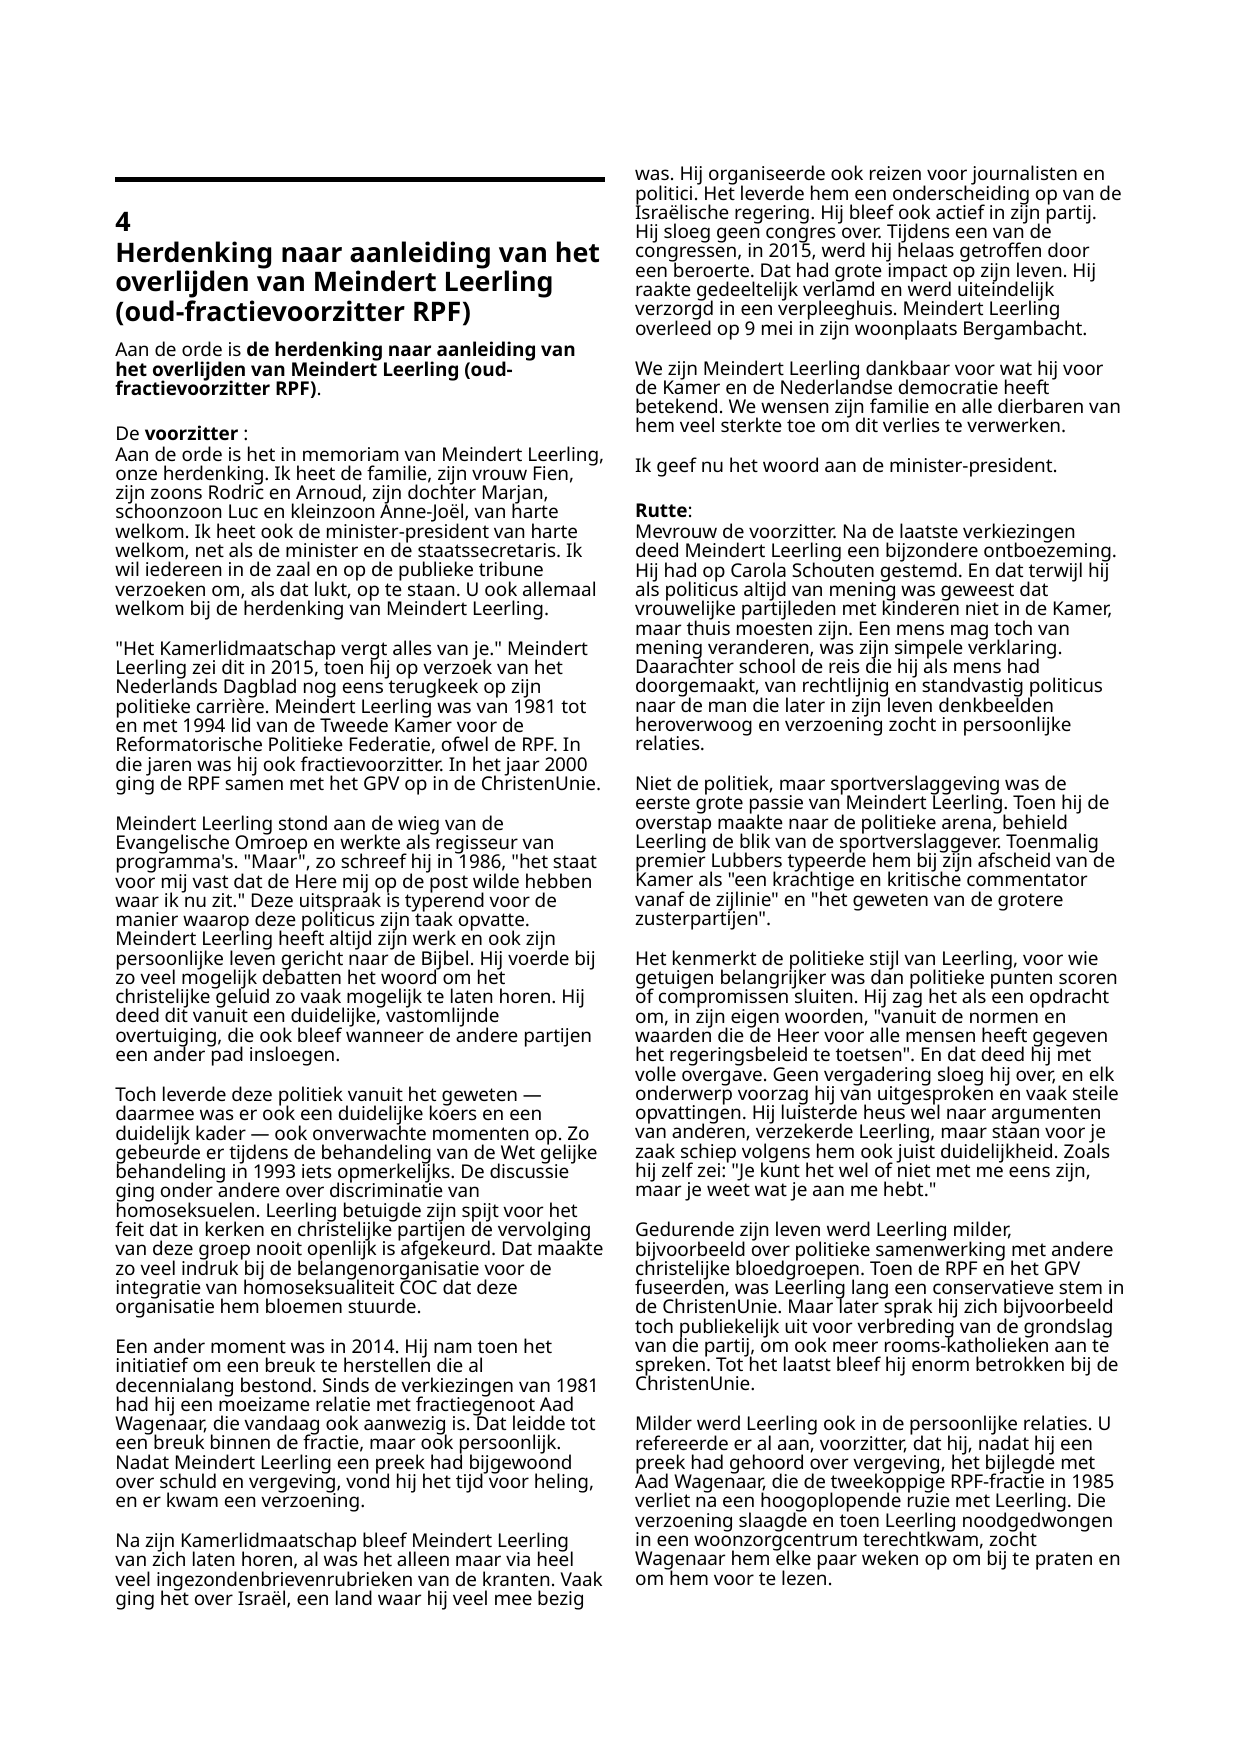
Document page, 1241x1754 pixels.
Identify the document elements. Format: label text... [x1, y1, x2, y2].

text Herdenking naar aanleiding van het overlijden van Meindert Leerling (oud-fractievoorzitter RPF) [115, 239, 605, 341]
text Mevrouw de voorzitter. Na de laatste verkiezingen deed Meindert Leerling een bijzondere ontboezeming. Hij had op Carola Schouten gestemd. En dat terwijl hij als politicus altijd van mening was geweest dat vrouwelijke partijleden met kinderen niet in de Kamer, maar thuis moesten zijn. Een mens mag toch van mening veranderen, was zijn simpele verklaring. Daarachter school de reis die hij als mens had doorgemaakt, van rechtlijnig en standvastig politicus naar de man die later in zijn leven denkbeelden heroverwoog en verzoening zocht in persoonlijke relaties. [635, 523, 1125, 754]
text Een ander moment was in 2014. Hij nam toen het initiatief om een breuk te herstellen die al decennialang bestond. Sinds de verkiezingen van 1981 had hij een moeizame relatie met fractiegenoot Aad Wagenaar, die vandaag ook aanwezig is. Dat leidde tot een breuk binnen de fractie, maar ook persoonlijk. Nadat Meindert Leerling een preek had bijgewoond over schuld en vergeving, vond hij het tijd voor heling, en er kwam een verzoening. [115, 1338, 605, 1511]
text Aan de orde is het in memoriam van Meindert Leerling, onze herdenking. Ik heet de familie, zijn vrouw Fien, zijn zoons Rodric en Arnoud, zijn dochter Marjan, schoonzoon Luc en kleinzoon Anne-Joël, van harte welkom. Ik heet ook de minister-president van harte welkom, net als de minister en de staatssecretaris. Ik wil iedereen in de zaal en op de publieke tribune verzoeken om, als dat lukt, op te staan. U ook allemaal welkom bij de herdenking van Meindert Leerling. [115, 446, 605, 619]
text was. Hij organiseerde ook reizen voor journalisten en politici. Het leverde hem een onderscheiding op van de Israëlische regering. Hij bleef ook actief in zijn partij. Hij sloeg geen congres over. Tijdens een van de congressen, in 2015, werd hij helaas getroffen door een beroerte. Dat had grote impact op zijn leven. Hij raakte gedeeltelijk verlamd en werd uiteindelijk verzorgd in een verpleeghuis. Meindert Leerling overleed op 9 mei in zijn woonplaats Bergambacht. [635, 165, 1125, 339]
text De voorzitter : [115, 420, 605, 446]
text 4 [115, 203, 605, 239]
text Gedurende zijn leven werd Leerling milder, bijvoorbeeld over politieke samenwerking met andere christelijke bloedgroepen. Toen de RPF en het GPV fuseerden, was Leerling lang een conservatieve stem in de ChristenUnie. Maar later sprak hij zich bijvoorbeeld toch publiekelijk uit voor verbreding van de grondslag van die partij, om ook meer rooms-katholieken aan te spreken. Tot het laatst bleef hij enorm betrokken bij de ChristenUnie. [635, 1221, 1125, 1395]
text Het kenmerkt de politieke stijl van Leerling, voor wie getuigen belangrijker was dan politieke punten scoren of compromissen sluiten. Hij zag het als een opdracht om, in zijn eigen woorden, "vanuit de normen en waarden die de Heer voor alle mensen heeft gegeven het regeringsbeleid te toetsen". En dat deed hij met volle overgave. Geen vergadering sloeg hij over, en elk onderwerp voorzag hij van uitgesproken en vaak steile opvattingen. Hij luisterde heus wel naar argumenten van anderen, verzekerde Leerling, maar staan voor je zaak schiep volgens hem ook juist duidelijkheid. Zoals hij zelf zei: "Je kunt het wel of niet met me eens zijn, maar je weet wat je aan me hebt." [635, 950, 1125, 1201]
text "Het Kamerlidmaatschap vergt alles van je." Meindert Leerling zei dit in 2015, toen hij op verzoek van het Nederlands Dagblad nog eens terugkeek op zijn politieke carrière. Meindert Leerling was van 1981 tot en met 1994 lid van de Tweede Kamer voor de Reformatorische Politieke Federatie, ofwel de RPF. In die jaren was hij ook fractievoorzitter. In het jaar 2000 ging de RPF samen met het GPV op in de ChristenUnie. [115, 640, 605, 794]
text Rutte: [635, 497, 1125, 523]
text Ik geef nu het woord aan de minister-president. [635, 457, 1125, 477]
text We zijn Meindert Leerling dankbaar voor wat hij voor de Kamer en de Nederlandse democratie heeft betekend. We wensen zijn familie en alle dierbaren van hem veel sterkte toe om dit verlies te verwerken. [635, 359, 1125, 437]
text Aan de orde is de herdenking naar aanleiding van het overlijden van Meindert Leerling (oud-fractievoorzitter RPF). [115, 341, 605, 399]
text Toch leverde deze politiek vanuit het geweten — daarmee was er ook een duidelijke koers en een duidelijk kader — ook onverwachte momenten op. Zo gebeurde er tijdens de behandeling van de Wet gelijke behandeling in 1993 iets opmerkelijks. De discussie ging onder andere over discriminatie van homoseksuelen. Leerling betuigde zijn spijt voor het feit dat in kerken en christelijke partijen de vervolging van deze groep nooit openlijk is afgekeurd. Dat maakte zo veel indruk bij de belangenorganisatie voor de integratie van homoseksualiteit COC dat deze organisatie hem bloemen stuurde. [115, 1086, 605, 1317]
text Niet de politiek, maar sportverslaggeving was de eerste grote passie van Meindert Leerling. Toen hij de overstap maakte naar de politieke arena, behield Leerling de blik van de sportverslaggever. Toenmalig premier Lubbers typeerde hem bij zijn afscheid van de Kamer als "een krachtige en kritische commentator vanaf de zijlinie" en "het geweten van de grotere zusterpartijen". [635, 775, 1125, 929]
text Meindert Leerling stond aan de wieg van de Evangelische Omroep en werkte als regisseur van programma's. "Maar", zo schreef hij in 1986, "het staat voor mij vast dat de Here mij op de post wilde hebben waar ik nu zit." Deze uitspraak is typerend voor de manier waarop deze politicus zijn taak opvatte. Meindert Leerling heeft altijd zijn werk en ook zijn persoonlijke leven gericht naar de Bijbel. Hij voerde bij zo veel mogelijk debatten het woord om het christelijke geluid zo vaak mogelijk te laten horen. Hij deed dit vanuit een duidelijke, vastomlijnde overtuiging, die ook bleef wanneer de andere partijen een ander pad insloegen. [115, 815, 605, 1065]
text Na zijn Kamerlidmaatschap bleef Meindert Leerling van zich laten horen, al was het alleen maar via heel veel ingezondenbrievenrubrieken van de kranten. Vaak ging het over Israël, een land waar hij veel mee bezig [115, 1532, 605, 1609]
text Milder werd Leerling ook in de persoonlijke relaties. U refereerde er al aan, voorzitter, dat hij, nadat hij een preek had gehoord over vergeving, het bijlegde met Aad Wagenaar, die de tweekoppige RPF-fractie in 1985 verliet na een hoogoplopende ruzie met Leerling. Die verzoening slaagde en toen Leerling noodgedwongen in een woonzorgcentrum terechtkwam, zocht Wagenaar hem elke paar weken op om bij te praten en om hem voor te lezen. [635, 1415, 1125, 1589]
